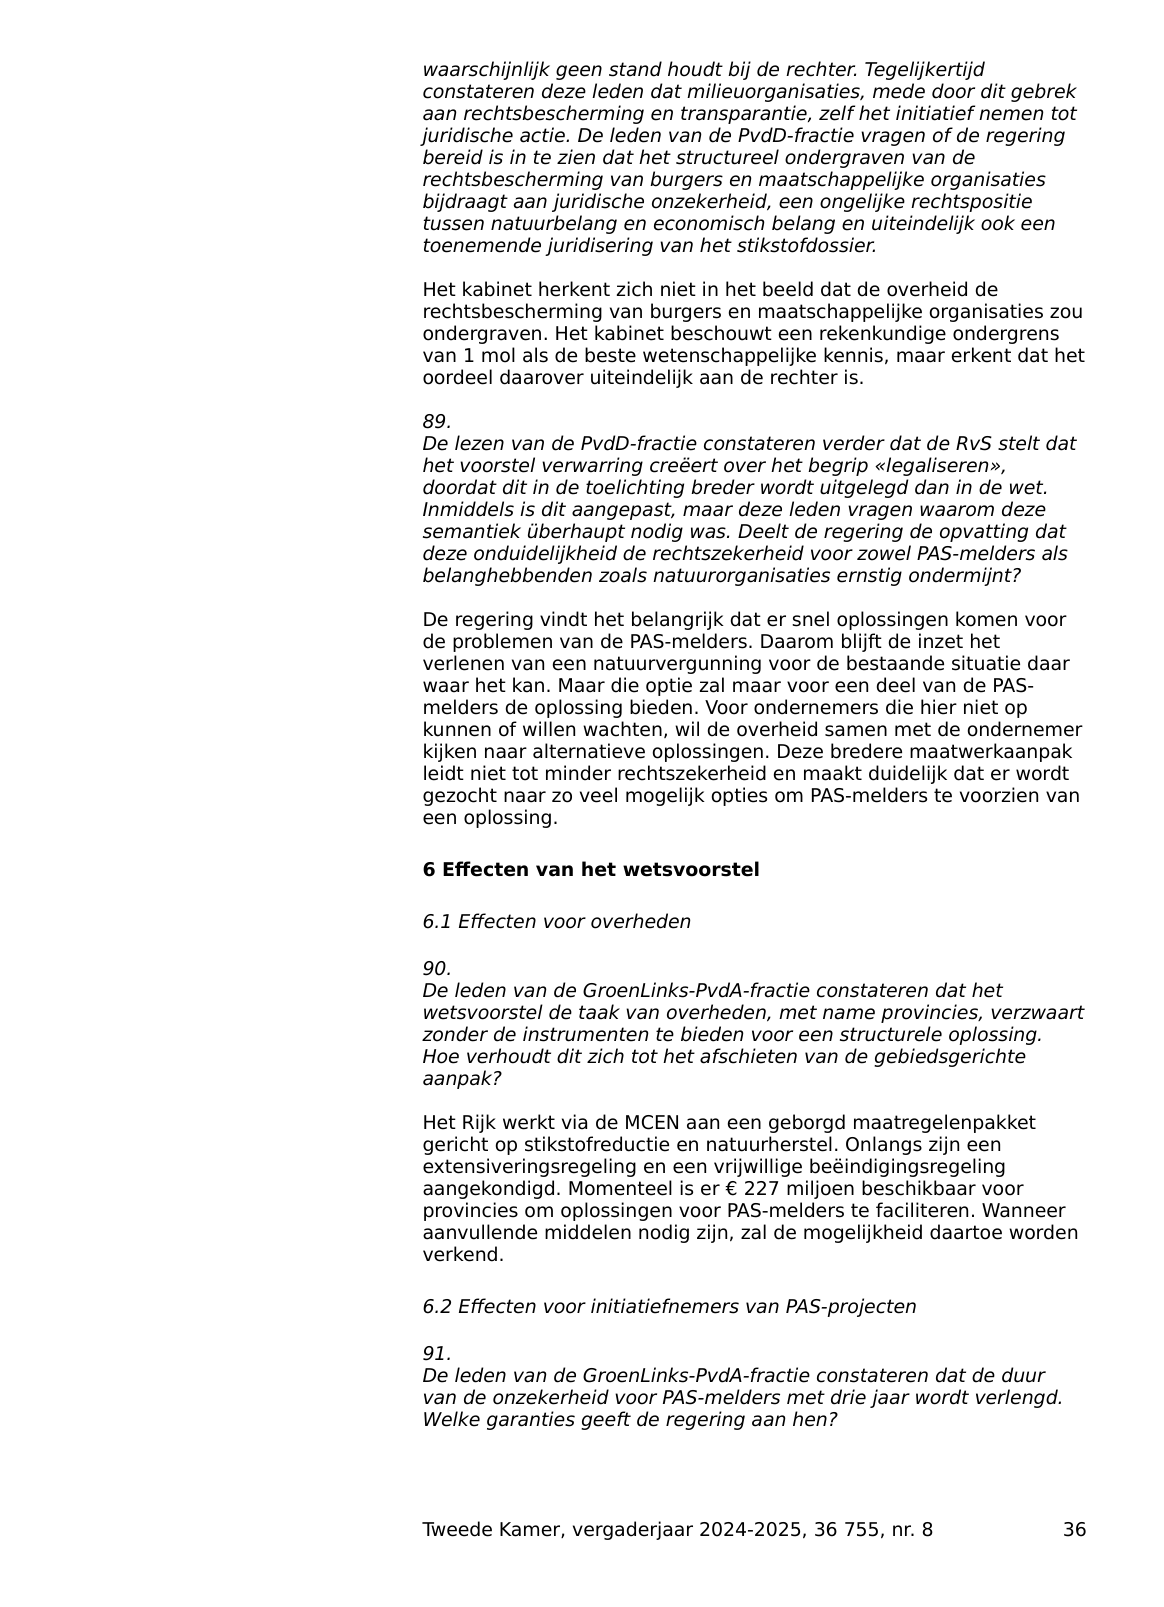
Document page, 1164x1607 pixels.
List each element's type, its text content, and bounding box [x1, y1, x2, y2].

subtitle 6.2 Effecten voor initiatiefnemers van PAS-projecten [422, 1296, 1087, 1318]
subtitle 6 Effecten van het wetsvoorstel [422, 859, 1087, 881]
text waarschijnlijk geen stand houdt bij de rechter. Tegelijkertijd constateren deze leden dat milieuorganisaties, mede door dit gebrek aan rechtsbescherming en transparantie, zelf het initiatief nemen tot juridische actie. De leden van de PvdD-fractie vragen of de regering bereid is in te zien dat het structureel ondergraven van de rechtsbescherming van burgers en maatschappelijke organisaties bijdraagt aan juridische onzekerheid, een ongelijke rechtspositie tussen natuurbelang en economisch belang en uiteindelijk ook een toenemende juridisering van het stikstofdossier. [422, 59, 1087, 257]
text Het kabinet herkent zich niet in het beeld dat de overheid de rechtsbescherming van burgers en maatschappelijke organisaties zou ondergraven. Het kabinet beschouwt een rekenkundige ondergrens van 1 mol als de beste wetenschappelijke kennis, maar erkent dat het oordeel daarover uiteindelijk aan de rechter is. [422, 279, 1087, 389]
text 89. [422, 411, 1087, 433]
text 91. [422, 1343, 1087, 1365]
text Het Rijk werkt via de MCEN aan een geborgd maatregelenpakket gericht op stikstofreductie en natuurherstel. Onlangs zijn een extensiveringsregeling en een vrijwillige beëindigingsregeling aangekondigd. Momenteel is er € 227 miljoen beschikbaar voor provincies om oplossingen voor PAS-melders te faciliteren. Wanneer aanvullende middelen nodig zijn, zal de mogelijkheid daartoe worden verkend. [422, 1112, 1087, 1266]
text De leden van de GroenLinks-PvdA-fractie constateren dat de duur van de onzekerheid voor PAS-melders met drie jaar wordt verlengd. Welke garanties geeft de regering aan hen? [422, 1365, 1087, 1431]
text De lezen van de PvdD-fractie constateren verder dat de RvS stelt dat het voorstel verwarring creëert over het begrip «legaliseren», doordat dit in de toelichting breder wordt uitgelegd dan in de wet. Inmiddels is dit aangepast, maar deze leden vragen waarom deze semantiek überhaupt nodig was. Deelt de regering de opvatting dat deze onduidelijkheid de rechtszekerheid voor zowel PAS-melders als belanghebbenden zoals natuurorganisaties ernstig ondermijnt? [422, 433, 1087, 587]
text De regering vindt het belangrijk dat er snel oplossingen komen voor de problemen van de PAS-melders. Daarom blijft de inzet het verlenen van een natuurvergunning voor de bestaande situatie daar waar het kan. Maar die optie zal maar voor een deel van de PAS-melders de oplossing bieden. Voor ondernemers die hier niet op kunnen of willen wachten, wil de overheid samen met de ondernemer kijken naar alternatieve oplossingen. Deze bredere maatwerkaanpak leidt niet tot minder rechtszekerheid en maakt duidelijk dat er wordt gezocht naar zo veel mogelijk opties om PAS-melders te voorzien van een oplossing. [422, 609, 1087, 829]
text 90. [422, 958, 1087, 980]
text De leden van de GroenLinks-PvdA-fractie constateren dat het wetsvoorstel de taak van overheden, met name provincies, verzwaart zonder de instrumenten te bieden voor een structurele oplossing. Hoe verhoudt dit zich tot het afschieten van de gebiedsgerichte aanpak? [422, 980, 1087, 1090]
subtitle 6.1 Effecten voor overheden [422, 911, 1087, 933]
